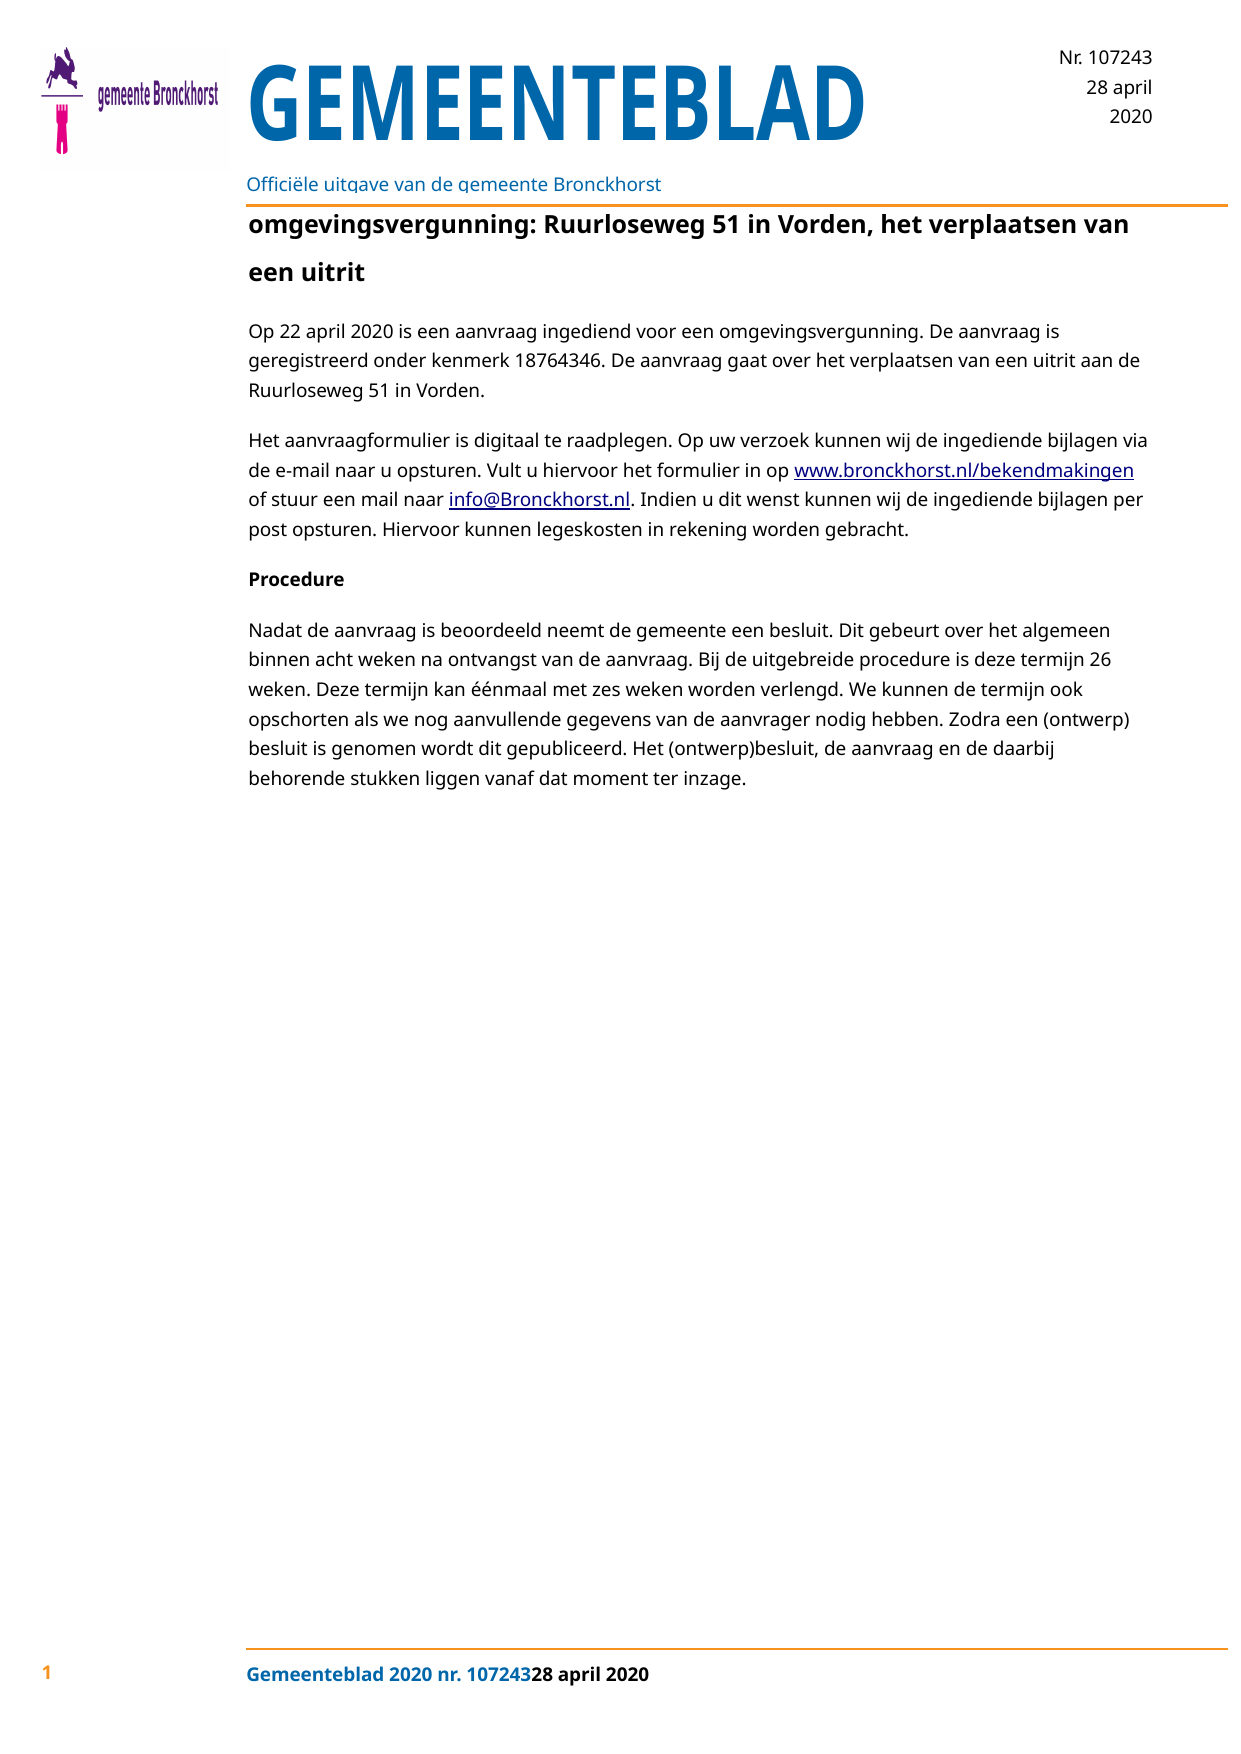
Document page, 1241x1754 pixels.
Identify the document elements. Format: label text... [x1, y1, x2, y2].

text Nadat de aanvraag is beoordeeld neemt de gemeente een besluit. Dit gebeurt over het algemeen binnen acht weken na ontvangst van de aanvraag. Bij de uitgebreide procedure is deze termijn 26 weken. Deze termijn kan éénmaal met zes weken worden verlengd. We kunnen de termijn ook opschorten als we nog aanvullende gegevens van de aanvrager nodig hebben. Zodra een (ontwerp) besluit is genomen wordt dit gepubliceerd. Het (ontwerp)besluit, de aanvraag en de daarbij behorende stukken liggen vanaf dat moment ter inzage. [248, 617, 1152, 791]
text omgevingsvergunning: Ruurloseweg 51 in Vorden, het verplaatsen van een uitrit [248, 207, 1152, 288]
picture [41, 47, 231, 172]
text Procedure [248, 567, 1152, 592]
text Op 22 april 2020 is een aanvraag ingediend voor een omgevingsvergunning. De aanvraag is geregistreerd onder kenmerk 18764346. De aanvraag gaat over het verplaatsen van een uitrit aan de Ruurloseweg 51 in Vorden. [248, 318, 1152, 403]
text Het aanvraagformulier is digitaal te raadplegen. Op uw verzoek kunnen wij de ingediende bijlagen via de e-mail naar u opsturen. Vult u hiervoor het formulier in op www.bronckhorst.nl/bekendmakingen of stuur een mail naar info@Bronckhorst.nl. Indien u dit wenst kunnen wij de ingediende bijlagen per post opsturen. Hiervoor kunnen legeskosten in rekening worden gebracht. [248, 427, 1152, 542]
